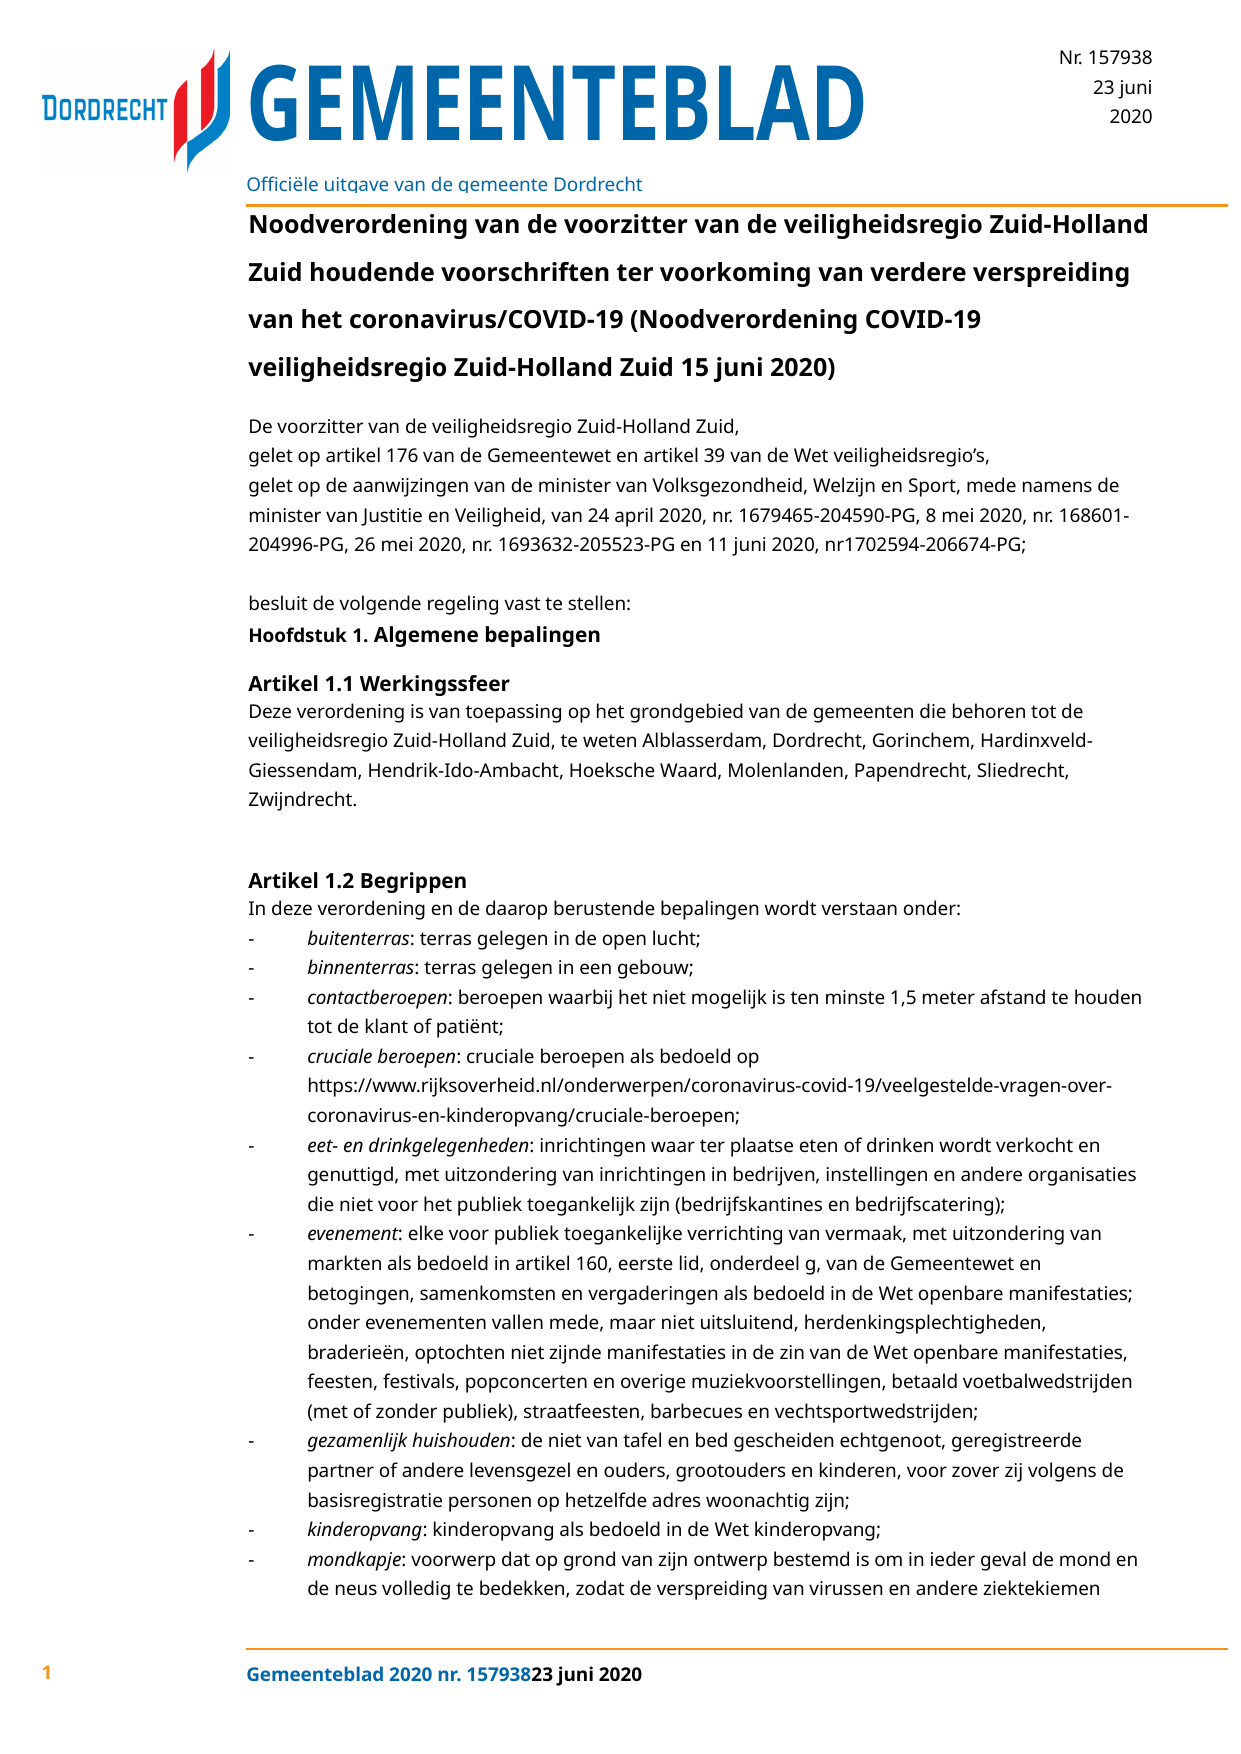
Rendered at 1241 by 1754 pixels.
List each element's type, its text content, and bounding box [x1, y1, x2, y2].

list cruciale beroepen: cruciale beroepen als bedoeld op https://www.rijksoverheid.nl/onderwerpen/coronavirus-covid-19/veelgestelde-vragen-over-coronavirus-en-kinderopvang/cruciale-beroepen; [248, 1043, 1152, 1128]
text Deze verordening is van toepassing op het grondgebied van de gemeenten die behoren tot de veiligheidsregio Zuid-Holland Zuid, te weten Alblasserdam, Dordrecht, Gorinchem, Hardinxveld- Giessendam, Hendrik-Ido-Ambacht, Hoeksche Waard, Molenlanden, Papendrecht, Sliedrecht, Zwijndrecht. [248, 698, 1152, 812]
text In deze verordening en de daarop berustende bepalingen wordt verstaan onder: [248, 895, 1152, 921]
text besluit de volgende regeling vast te stellen: [248, 591, 1152, 616]
text gelet op artikel 176 van de Gemeentewet en artikel 39 van de Wet veiligheidsregio’s, [248, 443, 1152, 468]
text Noodverordening van de voorzitter van de veiligheidsregio Zuid-Holland Zuid houdende voorschriften ter voorkoming van verdere verspreiding van het coronavirus/COVID-19 (Noodverordening COVID-19 veiligheidsregio Zuid-Holland Zuid 15 juni 2020) [248, 207, 1152, 384]
text gelet op de aanwijzingen van de minister van Volksgezondheid, Welzijn en Sport, mede namens de minister van Justitie en Veiligheid, van 24 april 2020, nr. 1679465-204590-PG, 8 mei 2020, nr. 168601-204996-PG, 26 mei 2020, nr. 1693632-205523-PG en 11 juni 2020, nr1702594-206674-PG; [248, 472, 1152, 557]
text Artikel 1.1 Werkingssfeer [248, 669, 1152, 698]
list contactberoepen: beroepen waarbij het niet mogelijk is ten minste 1,5 meter afstand te houden tot de klant of patiënt; [248, 984, 1152, 1039]
picture [41, 47, 231, 172]
text De voorzitter van de veiligheidsregio Zuid-Holland Zuid, [248, 413, 1152, 439]
text Artikel 1.2 Begrippen [248, 867, 1152, 895]
list eet- en drinkgelegenheden: inrichtingen waar ter plaatse eten of drinken wordt verkocht en genuttigd, met uitzondering van inrichtingen in bedrijven, instellingen en andere organisaties die niet voor het publiek toegankelijk zijn (bedrijfskantines en bedrijfscatering); [248, 1132, 1152, 1217]
list buitenterras: terras gelegen in de open lucht; [248, 925, 1152, 950]
list kinderopvang: kinderopvang als bedoeld in de Wet kinderopvang; [248, 1516, 1152, 1542]
text Hoofdstuk 1. Algemene bepalingen [248, 620, 1152, 649]
list binnenterras: terras gelegen in een gebouw; [248, 954, 1152, 980]
list mondkapje: voorwerp dat op grond van zijn ontwerp bestemd is om in ieder geval de mond en de neus volledig te bedekken, zodat de verspreiding van virussen en andere ziektekiemen [248, 1546, 1152, 1601]
list gezamenlijk huishouden: de niet van tafel en bed gescheiden echtgenoot, geregistreerde partner of andere levensgezel en ouders, grootouders en kinderen, voor zover zij volgens de basisregistratie personen op hetzelfde adres woonachtig zijn; [248, 1428, 1152, 1512]
list evenement: elke voor publiek toegankelijke verrichting van vermaak, met uitzondering van markten als bedoeld in artikel 160, eerste lid, onderdeel g, van de Gemeentewet en betogingen, samenkomsten en vergaderingen als bedoeld in de Wet openbare manifestaties; onder evenementen vallen mede, maar niet uitsluitend, herdenkingsplechtigheden, braderieën, optochten niet zijnde manifestaties in de zin van de Wet openbare manifestaties, feesten, festivals, popconcerten en overige muziekvoorstellingen, betaald voetbalwedstrijden (met of zonder publiek), straatfeesten, barbecues en vechtsportwedstrijden; [248, 1221, 1152, 1424]
